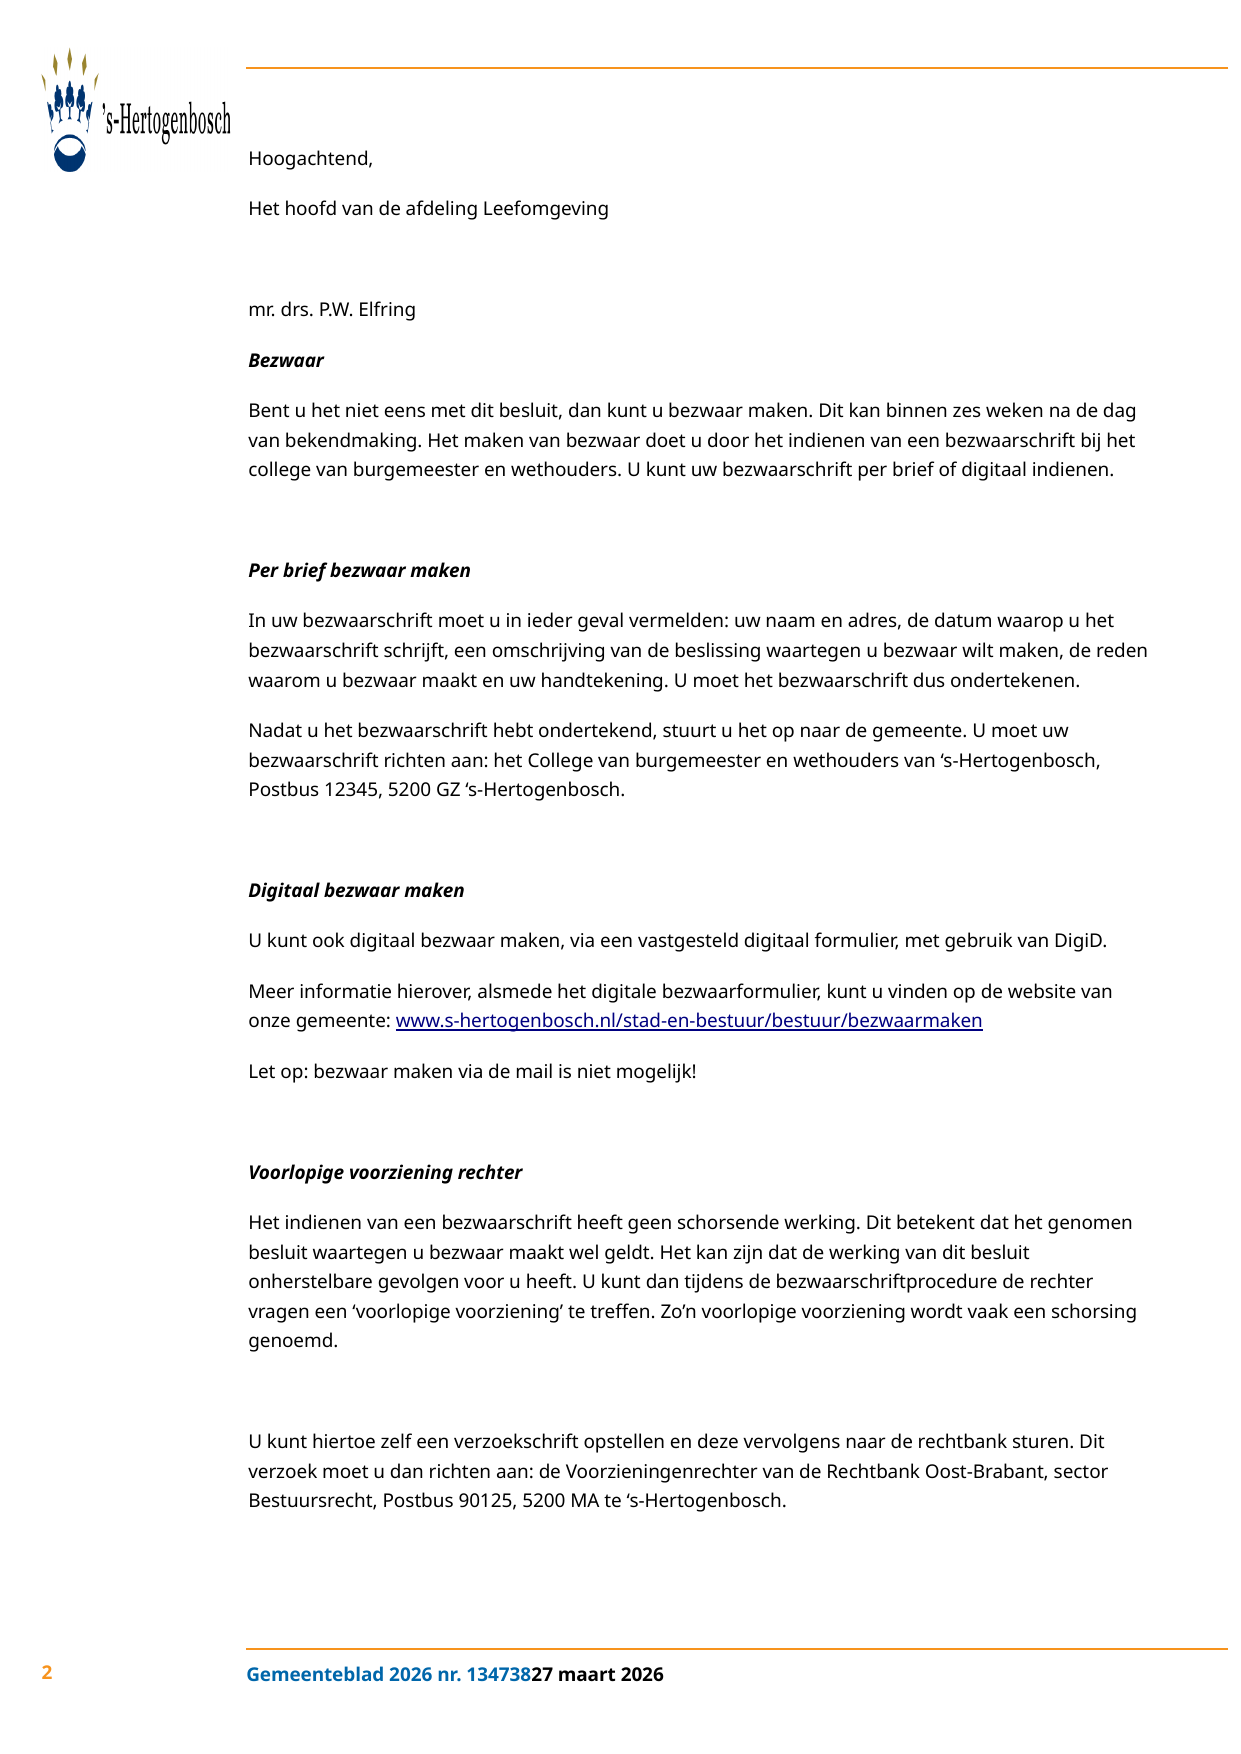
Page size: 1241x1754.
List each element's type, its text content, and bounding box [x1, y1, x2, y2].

text mr. drs. P.W. Elfring [248, 296, 1152, 322]
text Meer informatie hierover, alsmede het digitale bezwaarformulier, kunt u vinden op de website van onze gemeente: www.s-hertogenbosch.nl/stad-en-bestuur/bestuur/bezwaarmaken [248, 978, 1152, 1033]
text Nadat u het bezwaarschrift hebt ondertekend, stuurt u het op naar de gemeente. U moet uw bezwaarschrift richten aan: het College van burgemeester en wethouders van ‘s-Hertogenbosch, Postbus 12345, 5200 GZ ‘s-Hertogenbosch. [248, 717, 1152, 802]
text In uw bezwaarschrift moet u in ieder geval vermelden: uw naam en adres, de datum waarop u het bezwaarschrift schrijft, een omschrijving van de beslissing waartegen u bezwaar wilt maken, de reden waarom u bezwaar maakt en uw handtekening. U moet het bezwaarschrift dus ondertekenen. [248, 608, 1152, 693]
text Het indienen van een bezwaarschrift heeft geen schorsende werking. Dit betekent dat het genomen besluit waartegen u bezwaar maakt wel geldt. Het kan zijn dat de werking van dit besluit onherstelbare gevolgen voor u heeft. U kunt dan tijdens de bezwaarschriftprocedure de rechter vragen een ‘voorlopige voorziening’ te treffen. Zo’n voorlopige voorziening wordt vaak een schorsing genoemd. [248, 1209, 1152, 1353]
text Let op: bezwaar maken via de mail is niet mogelijk! [248, 1058, 1152, 1084]
text Per brief bezwaar maken [248, 557, 1152, 583]
text Het hoofd van de afdeling Leefomgeving [248, 196, 1152, 221]
text U kunt ook digitaal bezwaar maken, via een vastgesteld digitaal formulier, met gebruik van DigiD. [248, 928, 1152, 953]
text U kunt hiertoe zelf een verzoekschrift opstellen en deze vervolgens naar de rechtbank sturen. Dit verzoek moet u dan richten aan: de Voorzieningenrechter van de Rechtbank Oost-Brabant, sector Bestuursrecht, Postbus 90125, 5200 MA te ‘s-Hertogenbosch. [248, 1428, 1152, 1513]
text Voorlopige voorziening rechter [248, 1159, 1152, 1185]
text Bent u het niet eens met dit besluit, dan kunt u bezwaar maken. Dit kan binnen zes weken na de dag van bekendmaking. Het maken van bezwaar doet u door het indienen van een bezwaarschrift bij het college van burgemeester en wethouders. U kunt uw bezwaarschrift per brief of digitaal indienen. [248, 397, 1152, 482]
text Hoogachtend, [248, 145, 1152, 171]
text Bezwaar [248, 347, 1152, 373]
picture [41, 47, 231, 172]
text Digitaal bezwaar maken [248, 877, 1152, 903]
